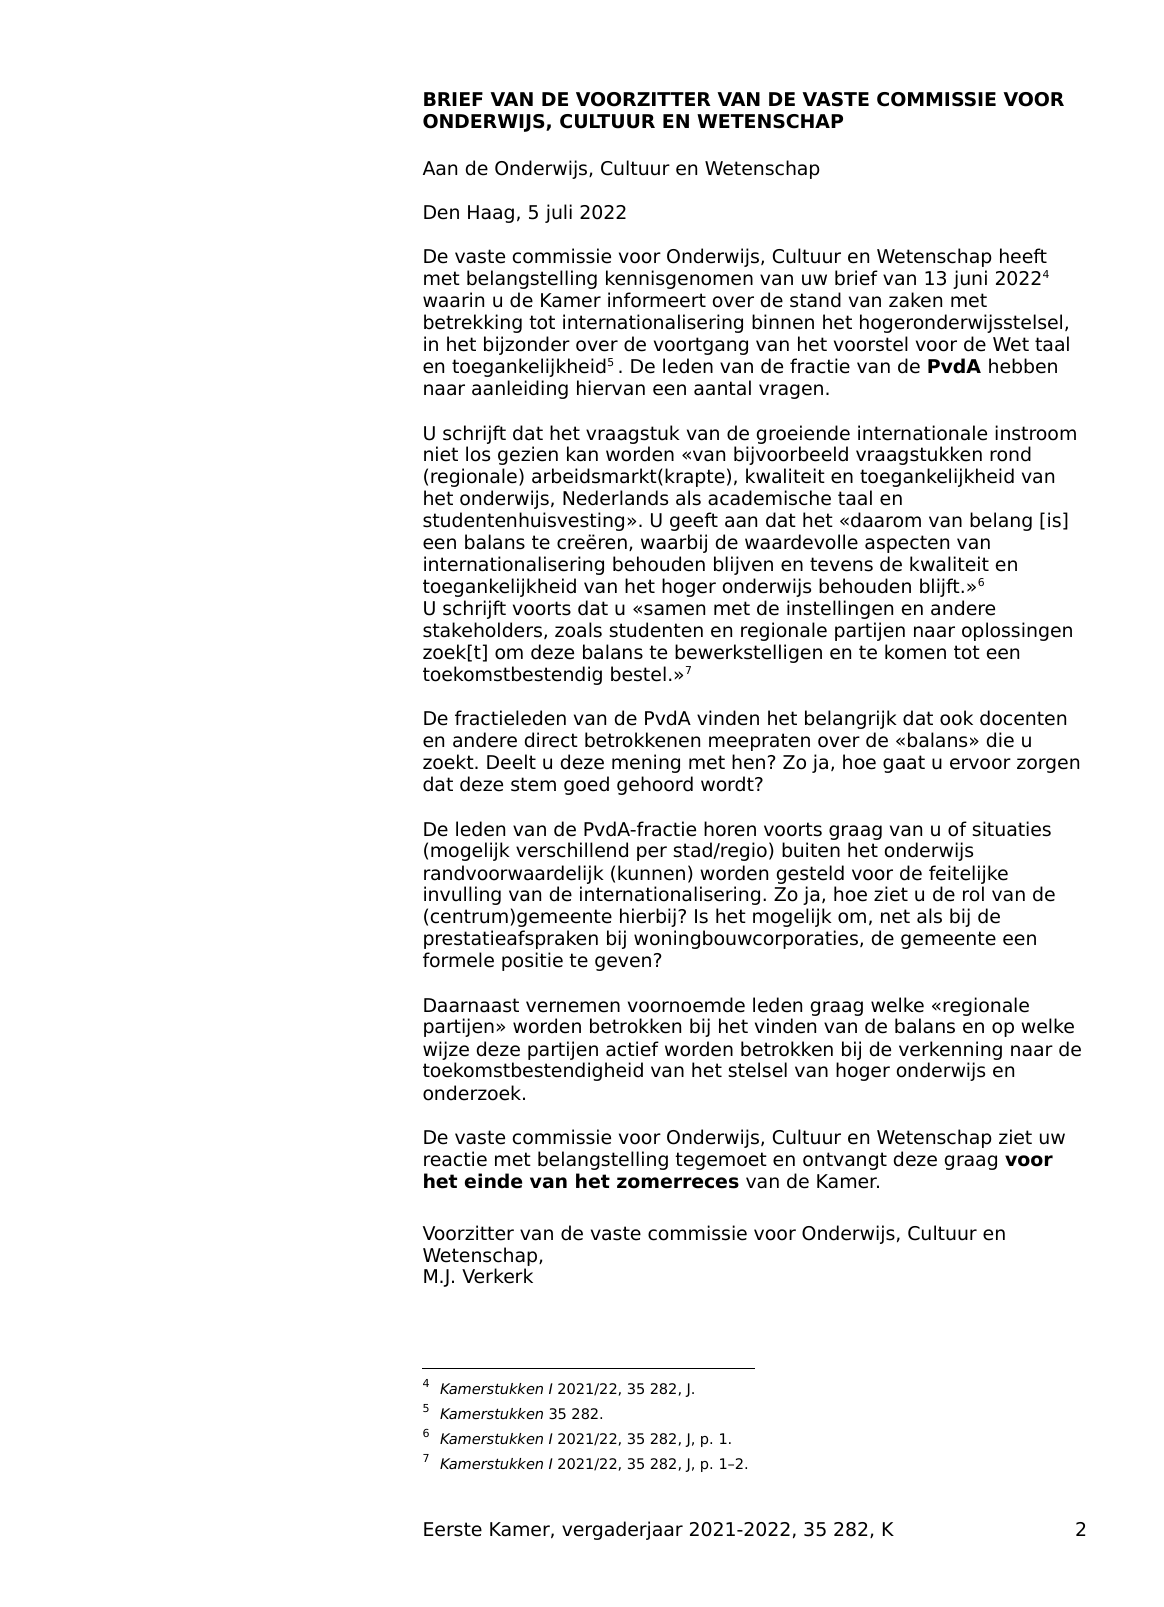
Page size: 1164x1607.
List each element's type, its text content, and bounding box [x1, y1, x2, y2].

subtitle BRIEF VAN DE VOORZITTER VAN DE VASTE COMMISSIE VOOR ONDERWIJS, CULTUUR EN WETENSCHAP [422, 89, 1087, 133]
text Kamerstukken I 2021/22, 35 282, J. [422, 1377, 1087, 1399]
text Kamerstukken I 2021/22, 35 282, J, p. 1–2. [422, 1452, 1087, 1474]
text Daarnaast vernemen voornoemde leden graag welke «regionale partijen» worden betrokken bij het vinden van de balans en op welke wijze deze partijen actief worden betrokken bij de verkenning naar de toekomstbestendigheid van het stelsel van hoger onderwijs en onderzoek. [422, 994, 1087, 1104]
text Kamerstukken 35 282. [422, 1402, 1087, 1424]
text Voorzitter van de vaste commissie voor Onderwijs, Cultuur en Wetenschap, M.J. Verkerk [422, 1222, 1087, 1288]
text Aan de Onderwijs, Cultuur en Wetenschap [422, 158, 1087, 180]
text U schrijft voorts dat u «samen met de instellingen en andere stakeholders, zoals studenten en regionale partijen naar oplossingen zoek[t] om deze balans te bewerkstelligen en te komen tot een toekomstbestendig bestel.» [422, 598, 1087, 686]
text Den Haag, 5 juli 2022 [422, 202, 1087, 224]
text Kamerstukken I 2021/22, 35 282, J, p. 1. [422, 1427, 1087, 1449]
text De fractieleden van de PvdA vinden het belangrijk dat ook docenten en andere direct betrokkenen meepraten over de «balans» die u zoekt. Deelt u deze mening met hen? Zo ja, hoe gaat u ervoor zorgen dat deze stem goed gehoord wordt? [422, 708, 1087, 796]
text De vaste commissie voor Onderwijs, Cultuur en Wetenschap ziet uw reactie met belangstelling tegemoet en ontvangt deze graag voor het einde van het zomerreces van de Kamer. [422, 1127, 1087, 1192]
text De leden van de PvdA-fractie horen voorts graag van u of situaties (mogelijk verschillend per stad/regio) buiten het onderwijs randvoorwaardelijk (kunnen) worden gesteld voor de feitelijke invulling van de internationalisering. Zo ja, hoe ziet u de rol van de (centrum)gemeente hierbij? Is het mogelijk om, net als bij de prestatieafspraken bij woningbouwcorporaties, de gemeente een formele positie te geven? [422, 818, 1087, 972]
text De vaste commissie voor Onderwijs, Cultuur en Wetenschap heeft met belangstelling kennisgenomen van uw brief van 13 juni 2022 waarin u de Kamer informeert over de stand van zaken met betrekking tot internationalisering binnen het hogeronderwijsstelsel, in het bijzonder over de voortgang van het voorstel voor de Wet taal en toegankelijkheid. De leden van de fractie van de PvdA hebben naar aanleiding hiervan een aantal vragen. [422, 246, 1087, 400]
text U schrijft dat het vraagstuk van de groeiende internationale instroom niet los gezien kan worden «van bijvoorbeeld vraagstukken rond (regionale) arbeidsmarkt(krapte), kwaliteit en toegankelijkheid van het onderwijs, Nederlands als academische taal en studentenhuisvesting». U geeft aan dat het «daarom van belang [is] een balans te creëren, waarbij de waardevolle aspecten van internationalisering behouden blijven en tevens de kwaliteit en toegankelijkheid van het hoger onderwijs behouden blijft.» [422, 422, 1087, 598]
